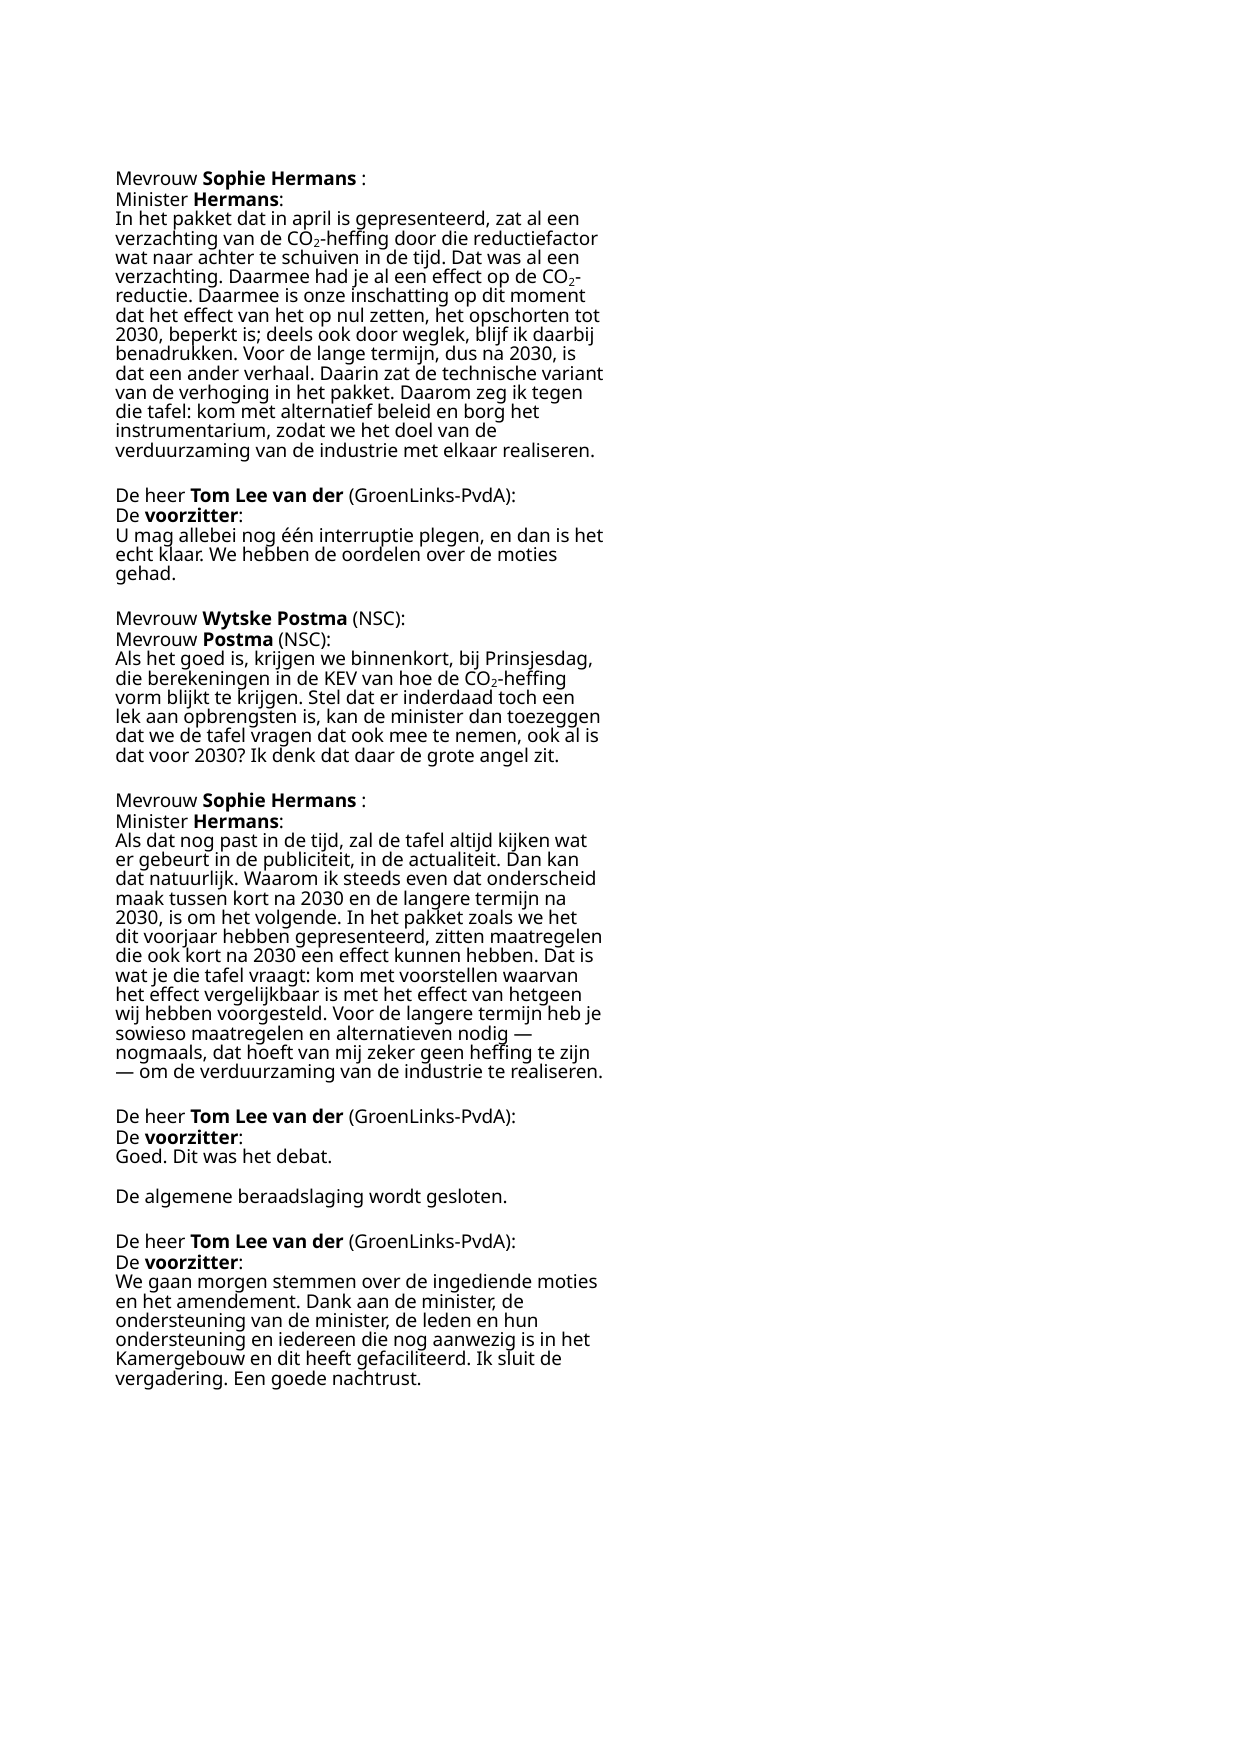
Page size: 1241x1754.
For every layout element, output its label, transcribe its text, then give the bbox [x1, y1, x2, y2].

text Als dat nog past in de tijd, zal de tafel altijd kijken wat er gebeurt in de publiciteit, in de actualiteit. Dan kan dat natuurlijk. Waarom ik steeds even dat onderscheid maak tussen kort na 2030 en de langere termijn na 2030, is om het volgende. In het pakket zoals we het dit voorjaar hebben gepresenteerd, zitten maatregelen die ook kort na 2030 een effect kunnen hebben. Dat is wat je die tafel vraagt: kom met voorstellen waarvan het effect vergelijkbaar is met het effect van hetgeen wij hebben voorgesteld. Voor de langere termijn heb je sowieso maatregelen en alternatieven nodig — nogmaals, dat hoeft van mij zeker geen heffing te zijn — om de verduurzaming van de industrie te realiseren. [115, 832, 605, 1082]
text Mevrouw Wytske Postma (NSC): [115, 605, 605, 631]
text De voorzitter: [115, 1254, 605, 1273]
text U mag allebei nog één interruptie plegen, en dan is het echt klaar. We hebben de oordelen over de moties gehad. [115, 527, 605, 584]
text De heer Tom Lee van der (GroenLinks-PvdA): [115, 1228, 605, 1254]
text Als het goed is, krijgen we binnenkort, bij Prinsjesdag, die berekeningen in de KEV van hoe de CO2-heffing vorm blijkt te krijgen. Stel dat er inderdaad toch een lek aan opbrengsten is, kan de minister dan toezeggen dat we de tafel vragen dat ook mee te nemen, ook al is dat voor 2030? Ik denk dat daar de grote angel zit. [115, 650, 605, 766]
text Minister Hermans: [115, 813, 605, 832]
text De voorzitter: [115, 1129, 605, 1148]
text De heer Tom Lee van der (GroenLinks-PvdA): [115, 482, 605, 507]
text We gaan morgen stemmen over de ingediende moties en het amendement. Dank aan de minister, de ondersteuning van de minister, de leden en hun ondersteuning en iedereen die nog aanwezig is in het Kamergebouw en dit heeft gefaciliteerd. Ik sluit de vergadering. Een goede nachtrust. [115, 1273, 605, 1389]
text Minister Hermans: [115, 191, 605, 210]
text Goed. Dit was het debat. [115, 1148, 605, 1167]
text De voorzitter: [115, 507, 605, 527]
text De algemene beraadslaging wordt gesloten. [115, 1188, 605, 1207]
text Mevrouw Postma (NSC): [115, 631, 605, 650]
text Mevrouw Sophie Hermans : [115, 787, 605, 813]
text De heer Tom Lee van der (GroenLinks-PvdA): [115, 1103, 605, 1129]
text In het pakket dat in april is gepresenteerd, zat al een verzachting van de CO2-heffing door die reductiefactor wat naar achter te schuiven in de tijd. Dat was al een verzachting. Daarmee had je al een effect op de CO2-reductie. Daarmee is onze inschatting op dit moment dat het effect van het op nul zetten, het opschorten tot 2030, beperkt is; deels ook door weglek, blijf ik daarbij benadrukken. Voor de lange termijn, dus na 2030, is dat een ander verhaal. Daarin zat de technische variant van de verhoging in het pakket. Daarom zeg ik tegen die tafel: kom met alternatief beleid en borg het instrumentarium, zodat we het doel van de verduurzaming van de industrie met elkaar realiseren. [115, 210, 605, 461]
text Mevrouw Sophie Hermans : [115, 165, 605, 191]
